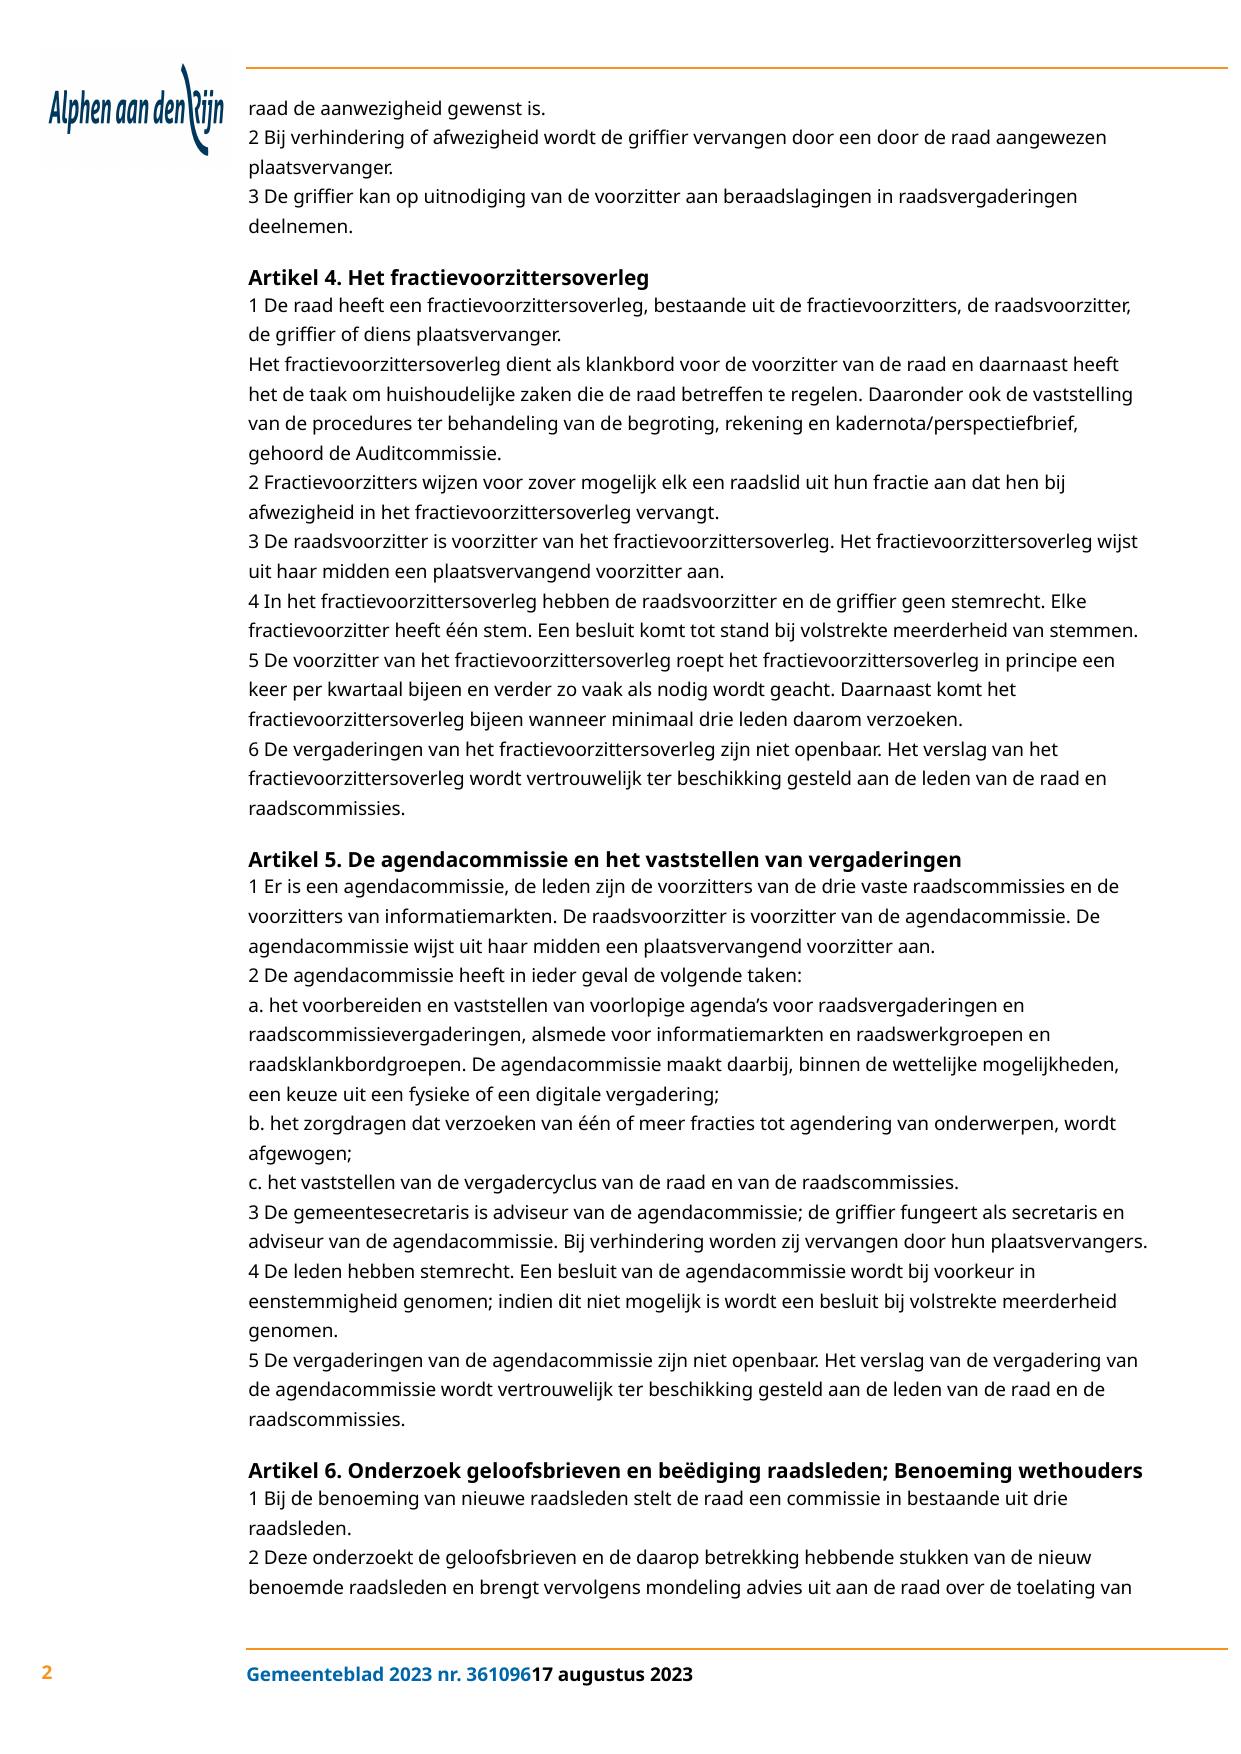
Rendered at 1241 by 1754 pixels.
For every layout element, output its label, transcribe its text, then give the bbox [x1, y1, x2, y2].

text Artikel 4. Het fractievoorzittersoverleg [248, 263, 1152, 292]
text Artikel 5. De agendacommissie en het vaststellen van vergaderingen [248, 845, 1152, 874]
text 4 In het fractievoorzittersoverleg hebben de raadsvoorzitter en de griffier geen stemrecht. Elke fractievoorzitter heeft één stem. Een besluit komt tot stand bij volstrekte meerderheid van stemmen. [248, 588, 1152, 643]
text 5 De voorzitter van het fractievoorzittersoverleg roept het fractievoorzittersoverleg in principe een keer per kwartaal bijeen en verder zo vaak als nodig wordt geacht. Daarnaast komt het fractievoorzittersoverleg bijeen wanneer minimaal drie leden daarom verzoeken. [248, 647, 1152, 732]
text 3 De raadsvoorzitter is voorzitter van het fractievoorzittersoverleg. Het fractievoorzittersoverleg wijst uit haar midden een plaatsvervangend voorzitter aan. [248, 529, 1152, 584]
text raad de aanwezigheid gewenst is. [248, 95, 1152, 121]
text 1 Er is een agendacommissie, de leden zijn de voorzitters van de drie vaste raadscommissies en de voorzitters van informatiemarkten. De raadsvoorzitter is voorzitter van de agendacommissie. De agendacommissie wijst uit haar midden een plaatsvervangend voorzitter aan. [248, 874, 1152, 959]
text 1 Bij de benoeming van nieuwe raadsleden stelt de raad een commissie in bestaande uit drie raadsleden. [248, 1485, 1152, 1540]
text Het fractievoorzittersoverleg dient als klankbord voor de voorzitter van de raad en daarnaast heeft het de taak om huishoudelijke zaken die de raad betreffen te regelen. Daaronder ook de vaststelling van de procedures ter behandeling van de begroting, rekening en kadernota/perspectiefbrief, gehoord de Auditcommissie. [248, 351, 1152, 466]
text c. het vaststellen van de vergadercyclus van de raad en van de raadscommissies. [248, 1169, 1152, 1195]
text 1 De raad heeft een fractievoorzittersoverleg, bestaande uit de fractievoorzitters, de raadsvoorzitter, de griffier of diens plaatsvervanger. [248, 292, 1152, 347]
text 2 Deze onderzoekt de geloofsbrieven en de daarop betrekking hebbende stukken van de nieuw benoemde raadsleden en brengt vervolgens mondeling advies uit aan de raad over de toelating van [248, 1544, 1152, 1599]
text b. het zorgdragen dat verzoeken van één of meer fracties tot agendering van onderwerpen, wordt afgewogen; [248, 1110, 1152, 1166]
text 2 Fractievoorzitters wijzen voor zover mogelijk elk een raadslid uit hun fractie aan dat hen bij afwezigheid in het fractievoorzittersoverleg vervangt. [248, 469, 1152, 525]
text 3 De griffier kan op uitnodiging van de voorzitter aan beraadslagingen in raadsvergaderingen deelnemen. [248, 183, 1152, 239]
text 2 Bij verhindering of afwezigheid wordt de griffier vervangen door een door de raad aangewezen plaatsvervanger. [248, 124, 1152, 180]
text Artikel 6. Onderzoek geloofsbrieven en beëdiging raadsleden; Benoeming wethouders [248, 1457, 1152, 1485]
text 2 De agendacommissie heeft in ieder geval de volgende taken: [248, 962, 1152, 988]
text 4 De leden hebben stemrecht. Een besluit van de agendacommissie wordt bij voorkeur in eenstemmigheid genomen; indien dit niet mogelijk is wordt een besluit bij volstrekte meerderheid genomen. [248, 1258, 1152, 1343]
text 5 De vergaderingen van de agendacommissie zijn niet openbaar. Het verslag van de vergadering van de agendacommissie wordt vertrouwelijk ter beschikking gesteld aan de leden van de raad en de raadscommissies. [248, 1347, 1152, 1432]
text a. het voorbereiden en vaststellen van voorlopige agenda’s voor raadsvergaderingen en raadscommissievergaderingen, alsmede voor informatiemarkten en raadswerkgroepen en raadsklankbordgroepen. De agendacommissie maakt daarbij, binnen de wettelijke mogelijkheden, een keuze uit een fysieke of een digitale vergadering; [248, 992, 1152, 1107]
text 3 De gemeentesecretaris is adviseur van de agendacommissie; de griffier fungeert als secretaris en adviseur van de agendacommissie. Bij verhindering worden zij vervangen door hun plaatsvervangers. [248, 1199, 1152, 1254]
picture [41, 47, 231, 172]
text 6 De vergaderingen van het fractievoorzittersoverleg zijn niet openbaar. Het verslag van het fractievoorzittersoverleg wordt vertrouwelijk ter beschikking gesteld aan de leden van de raad en raadscommissies. [248, 736, 1152, 821]
